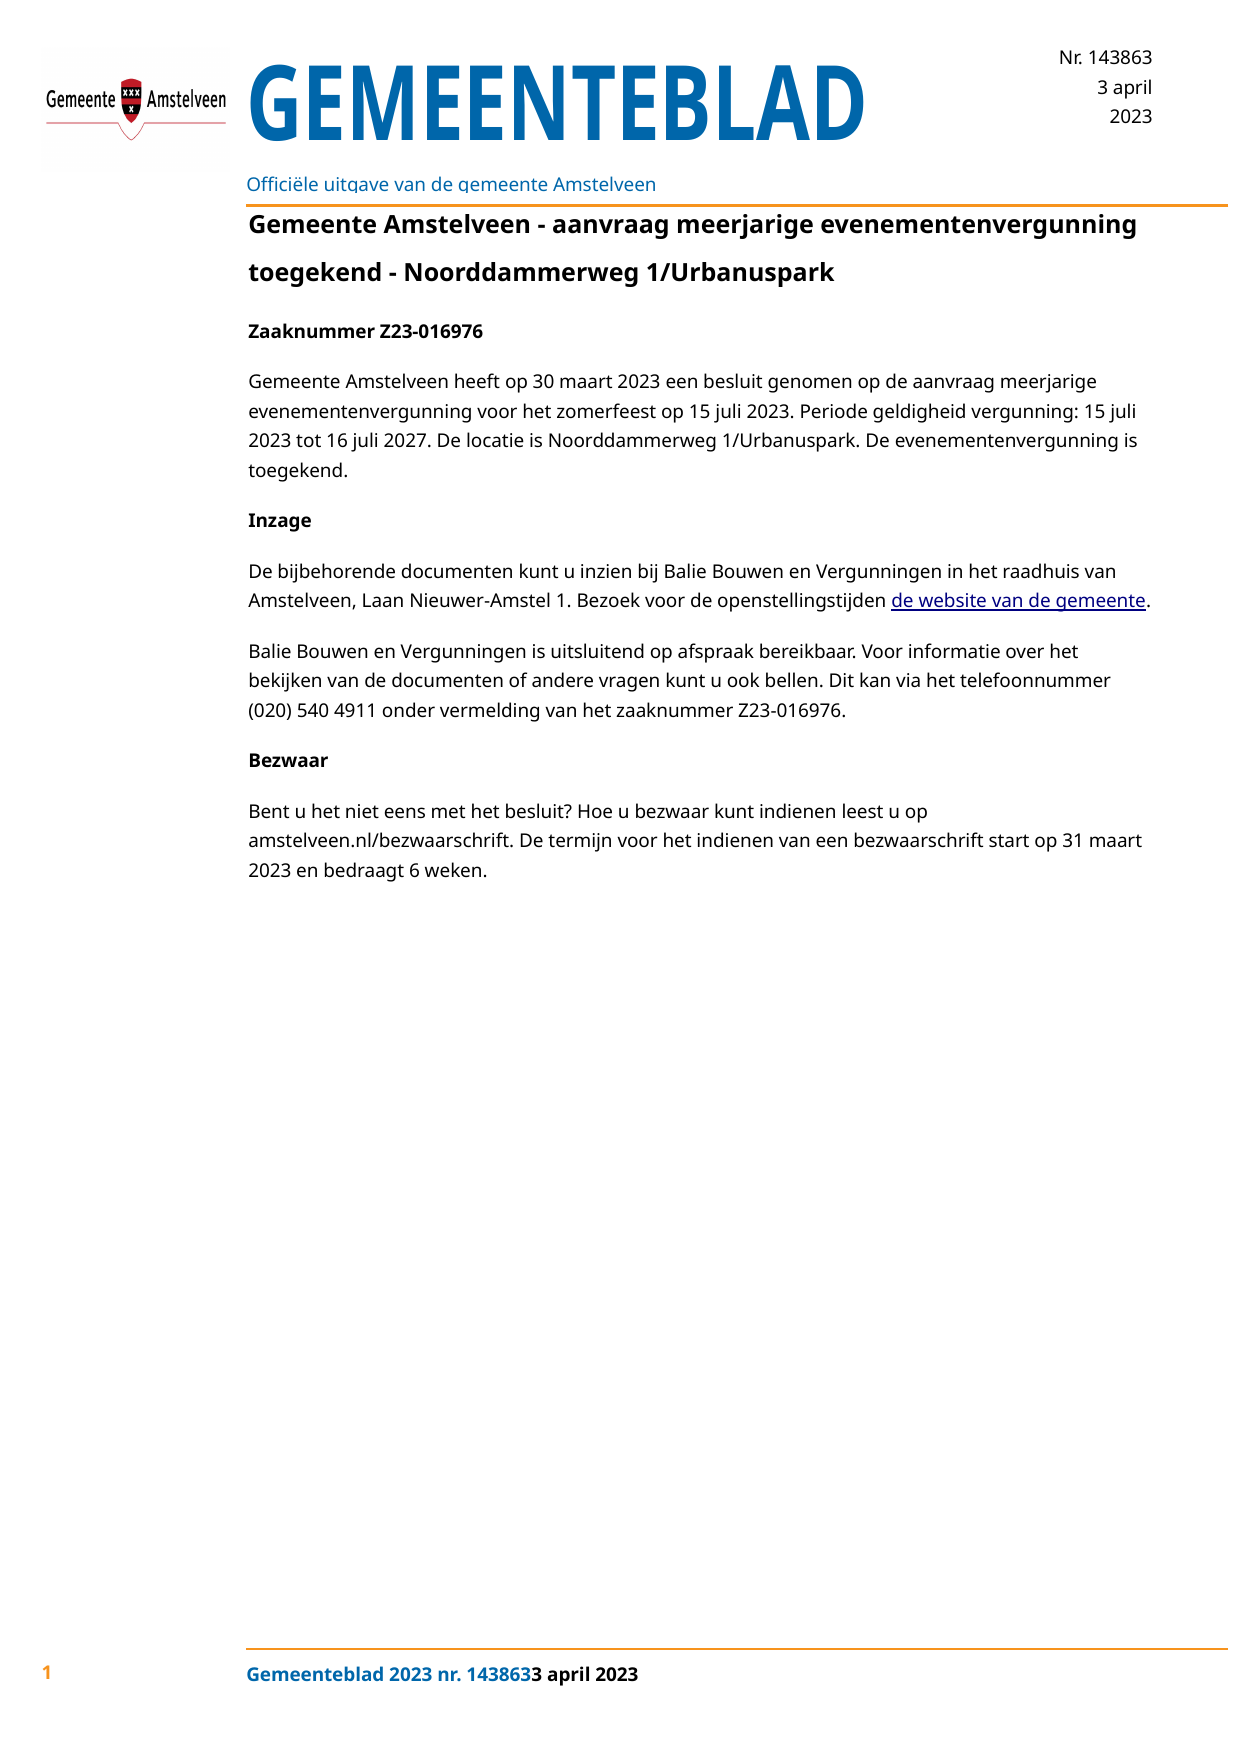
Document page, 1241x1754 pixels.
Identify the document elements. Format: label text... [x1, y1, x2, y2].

picture [41, 47, 231, 172]
text Inzage [248, 507, 1152, 533]
text Zaaknummer Z23-016976 [248, 318, 1152, 344]
text Bezwaar [248, 747, 1152, 773]
text De bijbehorende documenten kunt u inzien bij Balie Bouwen en Vergunningen in het raadhuis van Amstelveen, Laan Nieuwer-Amstel 1. Bezoek voor de openstellingstijden de website van de gemeente. [248, 558, 1152, 613]
text Gemeente Amstelveen - aanvraag meerjarige evenementenvergunning toegekend - Noorddammerweg 1/Urbanuspark [248, 207, 1152, 288]
text Balie Bouwen en Vergunningen is uitsluitend op afspraak bereikbaar. Voor informatie over het bekijken van de documenten of andere vragen kunt u ook bellen. Dit kan via het telefoonnummer (020) 540 4911 onder vermelding van het zaaknummer Z23-016976. [248, 638, 1152, 723]
text Gemeente Amstelveen heeft op 30 maart 2023 een besluit genomen op de aanvraag meerjarige evenementenvergunning voor het zomerfeest op 15 juli 2023. Periode geldigheid vergunning: 15 juli 2023 tot 16 juli 2027. De locatie is Noorddammerweg 1/Urbanuspark. De evenementenvergunning is toegekend. [248, 368, 1152, 483]
text Bent u het niet eens met het besluit? Hoe u bezwaar kunt indienen leest u op amstelveen.nl/bezwaarschrift. De termijn voor het indienen van een bezwaarschrift start op 31 maart 2023 en bedraagt 6 weken. [248, 798, 1152, 883]
